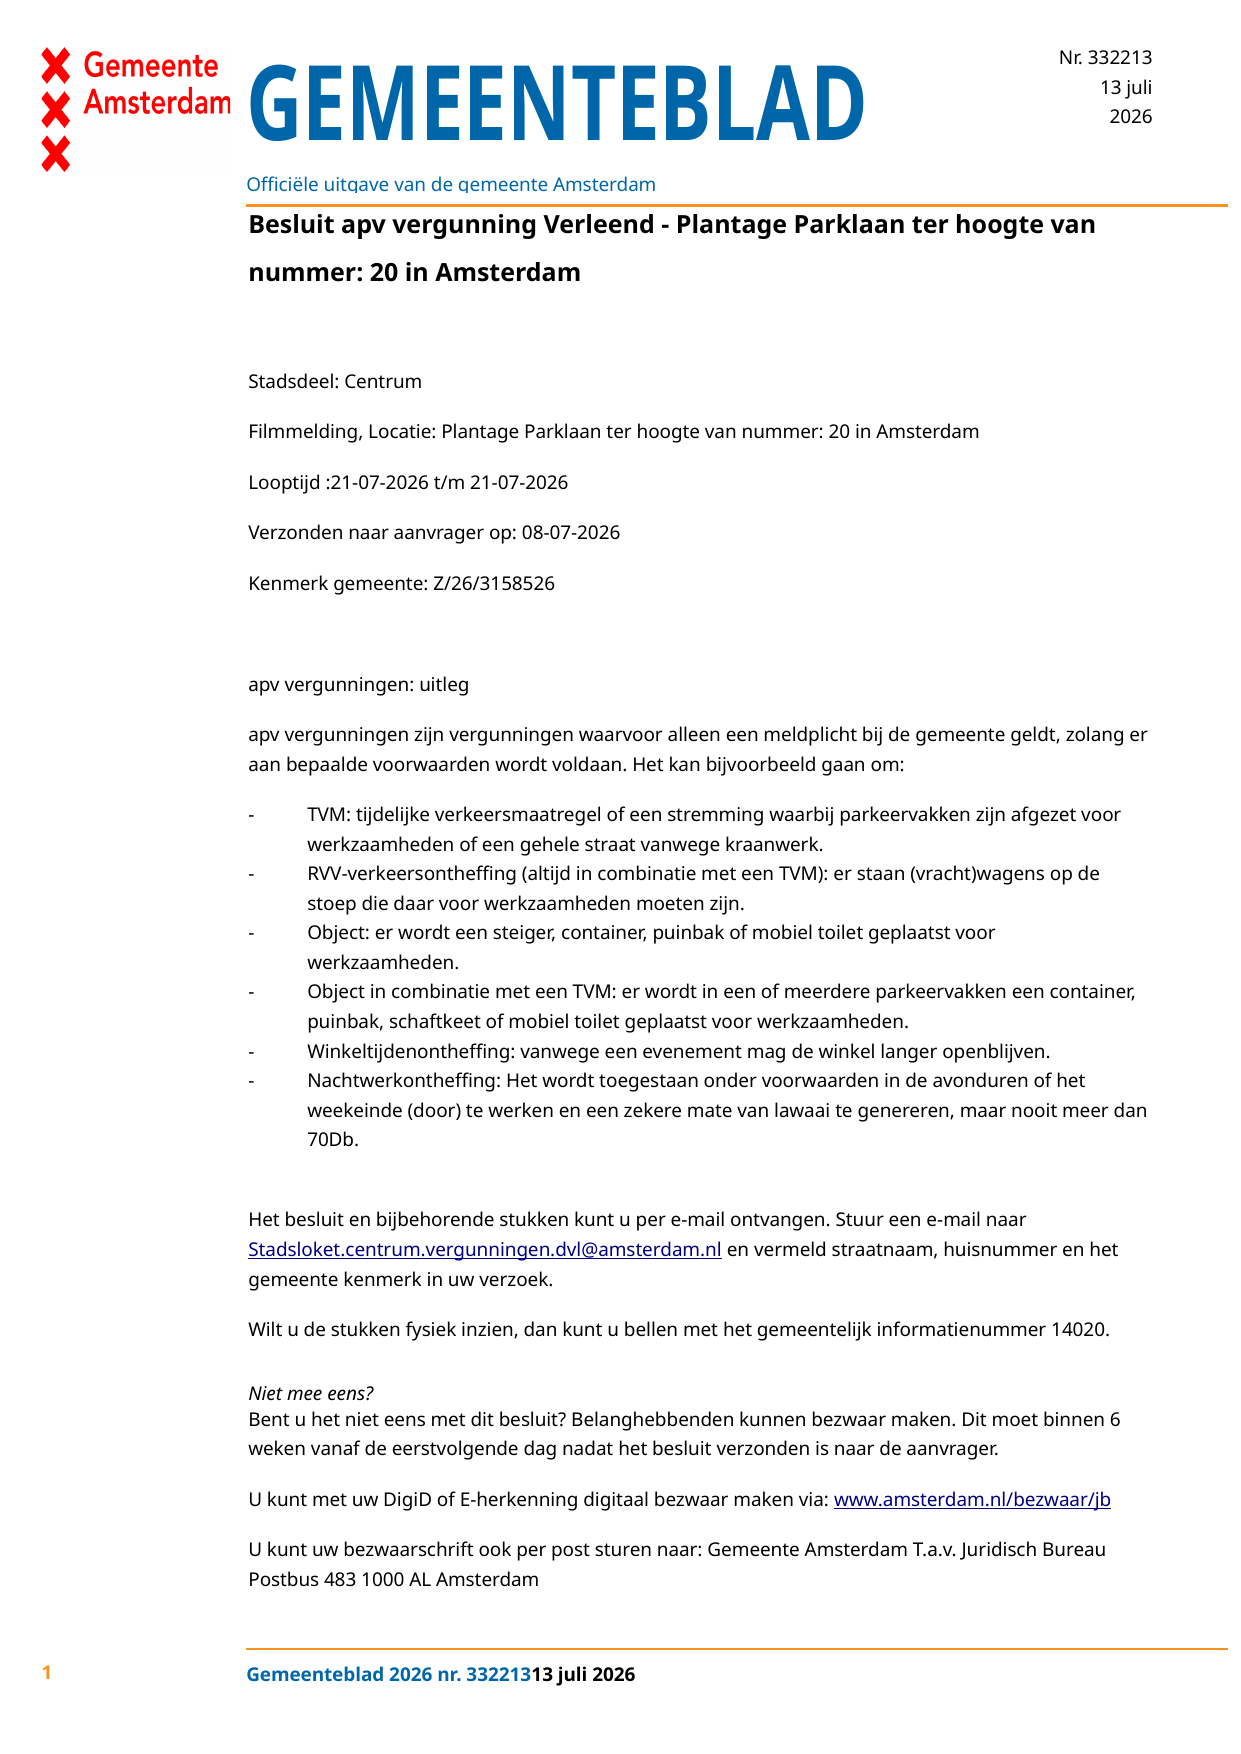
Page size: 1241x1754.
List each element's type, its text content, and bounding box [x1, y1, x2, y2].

text Looptijd :21-07-2026 t/m 21-07-2026 [248, 469, 1152, 495]
list Nachtwerkontheffing: Het wordt toegestaan onder voorwaarden in de avonduren of het weekeinde (door) te werken en een zekere mate van lawaai te genereren, maar nooit meer dan 70Db. [248, 1067, 1152, 1152]
list Object: er wordt een steiger, container, puinbak of mobiel toilet geplaatst voor werkzaamheden. [248, 919, 1152, 975]
text Het besluit en bijbehorende stukken kunt u per e-mail ontvangen. Stuur een e-mail naar Stadsloket.centrum.vergunningen.dvl@amsterdam.nl en vermeld straatnaam, huisnummer en het gemeente kenmerk in uw verzoek. [248, 1207, 1152, 1292]
text Verzonden naar aanvrager op: 08-07-2026 [248, 519, 1152, 545]
list RVV-verkeersontheffing (altijd in combinatie met een TVM): er staan (vracht)wagens op de stoep die daar voor werkzaamheden moeten zijn. [248, 860, 1152, 916]
text Stadsdeel: Centrum [248, 368, 1152, 394]
picture [41, 47, 231, 172]
text Filmmelding, Locatie: Plantage Parklaan ter hoogte van nummer: 20 in Amsterdam [248, 419, 1152, 444]
text Wilt u de stukken fysiek inzien, dan kunt u bellen met het gemeentelijk informatienummer 14020. [248, 1316, 1152, 1342]
text Besluit apv vergunning Verleend - Plantage Parklaan ter hoogte van nummer: 20 in Amsterdam [248, 207, 1152, 288]
list Object in combinatie met een TVM: er wordt in een of meerdere parkeervakken een container, puinbak, schaftkeet of mobiel toilet geplaatst voor werkzaamheden. [248, 979, 1152, 1034]
text apv vergunningen: uitleg [248, 671, 1152, 697]
text apv vergunningen zijn vergunningen waarvoor alleen een meldplicht bij de gemeente geldt, zolang er aan bepaalde voorwaarden wordt voldaan. Het kan bijvoorbeeld gaan om: [248, 721, 1152, 777]
text Kenmerk gemeente: Z/26/3158526 [248, 570, 1152, 596]
list TVM: tijdelijke verkeersmaatregel of een stremming waarbij parkeervakken zijn afgezet voor werkzaamheden of een gehele straat vanwege kraanwerk. [248, 801, 1152, 857]
text Bent u het niet eens met dit besluit? Belanghebbenden kunnen bezwaar maken. Dit moet binnen 6 weken vanaf de eerstvolgende dag nadat het besluit verzonden is naar de aanvrager. [248, 1406, 1152, 1461]
text U kunt met uw DigiD of E-herkenning digitaal bezwaar maken via: www.amsterdam.nl/bezwaar/jb [248, 1486, 1152, 1512]
list Winkeltijdenontheffing: vanwege een evenement mag de winkel langer openblijven. [248, 1038, 1152, 1064]
text Niet mee eens? [248, 1380, 1152, 1406]
text U kunt uw bezwaarschrift ook per post sturen naar: Gemeente Amsterdam T.a.v. Juridisch Bureau Postbus 483 1000 AL Amsterdam [248, 1536, 1152, 1592]
